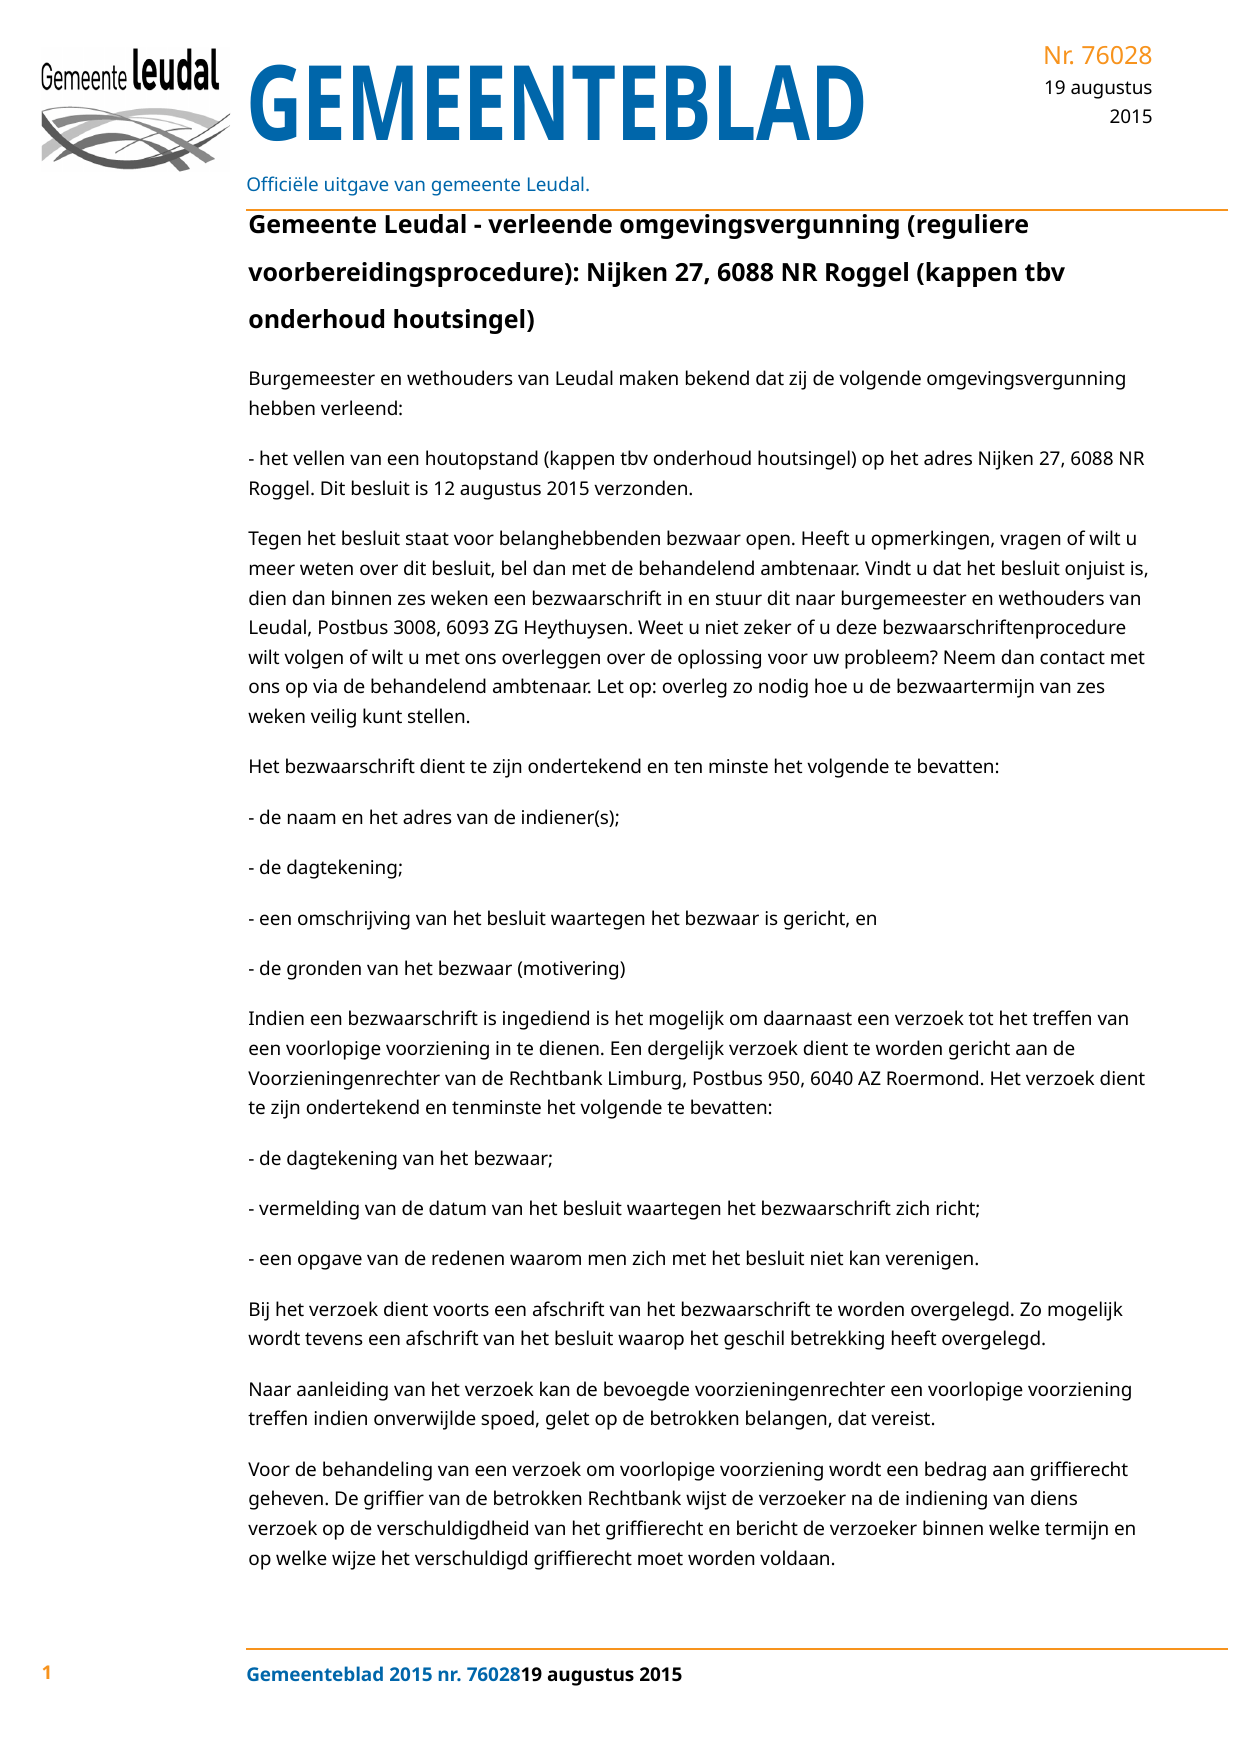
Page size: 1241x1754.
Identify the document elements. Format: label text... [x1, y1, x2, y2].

text Bij het verzoek dient voorts een afschrift van het bezwaarschrift te worden overgelegd. Zo mogelijk wordt tevens een afschrift van het besluit waarop het geschil betrekking heeft overgelegd. [248, 1296, 1152, 1351]
picture [41, 47, 231, 172]
text Het bezwaarschrift dient te zijn ondertekend en ten minste het volgende te bevatten: [248, 753, 1152, 779]
text - het vellen van een houtopstand (kappen tbv onderhoud houtsingel) op het adres Nijken 27, 6088 NR Roggel. Dit besluit is 12 augustus 2015 verzonden. [248, 446, 1152, 501]
text Burgemeester en wethouders van Leudal maken bekend dat zij de volgende omgevingsvergunning hebben verleend: [248, 366, 1152, 421]
text - de dagtekening van het bezwaar; [248, 1145, 1152, 1170]
text - een opgave van de redenen waarom men zich met het besluit niet kan verenigen. [248, 1246, 1152, 1271]
text - een omschrijving van het besluit waartegen het bezwaar is gericht, en [248, 905, 1152, 930]
text - de dagtekening; [248, 854, 1152, 880]
text - de naam en het adres van de indiener(s); [248, 804, 1152, 829]
text Voor de behandeling van een verzoek om voorlopige voorziening wordt een bedrag aan griffierecht geheven. De griffier van de betrokken Rechtbank wijst de verzoeker na de indiening van diens verzoek op de verschuldigdheid van het griffierecht en bericht de verzoeker binnen welke termijn en op welke wijze het verschuldigd griffierecht moet worden voldaan. [248, 1456, 1152, 1570]
text Tegen het besluit staat voor belanghebbenden bezwaar open. Heeft u opmerkingen, vragen of wilt u meer weten over dit besluit, bel dan met de behandelend ambtenaar. Vindt u dat het besluit onjuist is, dien dan binnen zes weken een bezwaarschrift in en stuur dit naar burgemeester en wethouders van Leudal, Postbus 3008, 6093 ZG Heythuysen. Weet u niet zeker of u deze bezwaarschriftenprocedure wilt volgen of wilt u met ons overleggen over de oplossing voor uw probleem? Neem dan contact met ons op via de behandelend ambtenaar. Let op: overleg zo nodig hoe u de bezwaartermijn van zes weken veilig kunt stellen. [248, 526, 1152, 729]
text - de gronden van het bezwaar (motivering) [248, 955, 1152, 981]
text Gemeente Leudal - verleende omgevingsvergunning (reguliere voorbereidingsprocedure): Nijken 27, 6088 NR Roggel (kappen tbv onderhoud houtsingel) [248, 211, 1152, 336]
text Indien een bezwaarschrift is ingediend is het mogelijk om daarnaast een verzoek tot het treffen van een voorlopige voorziening in te dienen. Een dergelijk verzoek dient te worden gericht aan de Voorzieningenrechter van de Rechtbank Limburg, Postbus 950, 6040 AZ Roermond. Het verzoek dient te zijn ondertekend en tenminste het volgende te bevatten: [248, 1006, 1152, 1120]
text - vermelding van de datum van het besluit waartegen het bezwaarschrift zich richt; [248, 1195, 1152, 1221]
text Naar aanleiding van het verzoek kan de bevoegde voorzieningenrechter een voorlopige voorziening treffen indien onverwijlde spoed, gelet op de betrokken belangen, dat vereist. [248, 1376, 1152, 1431]
